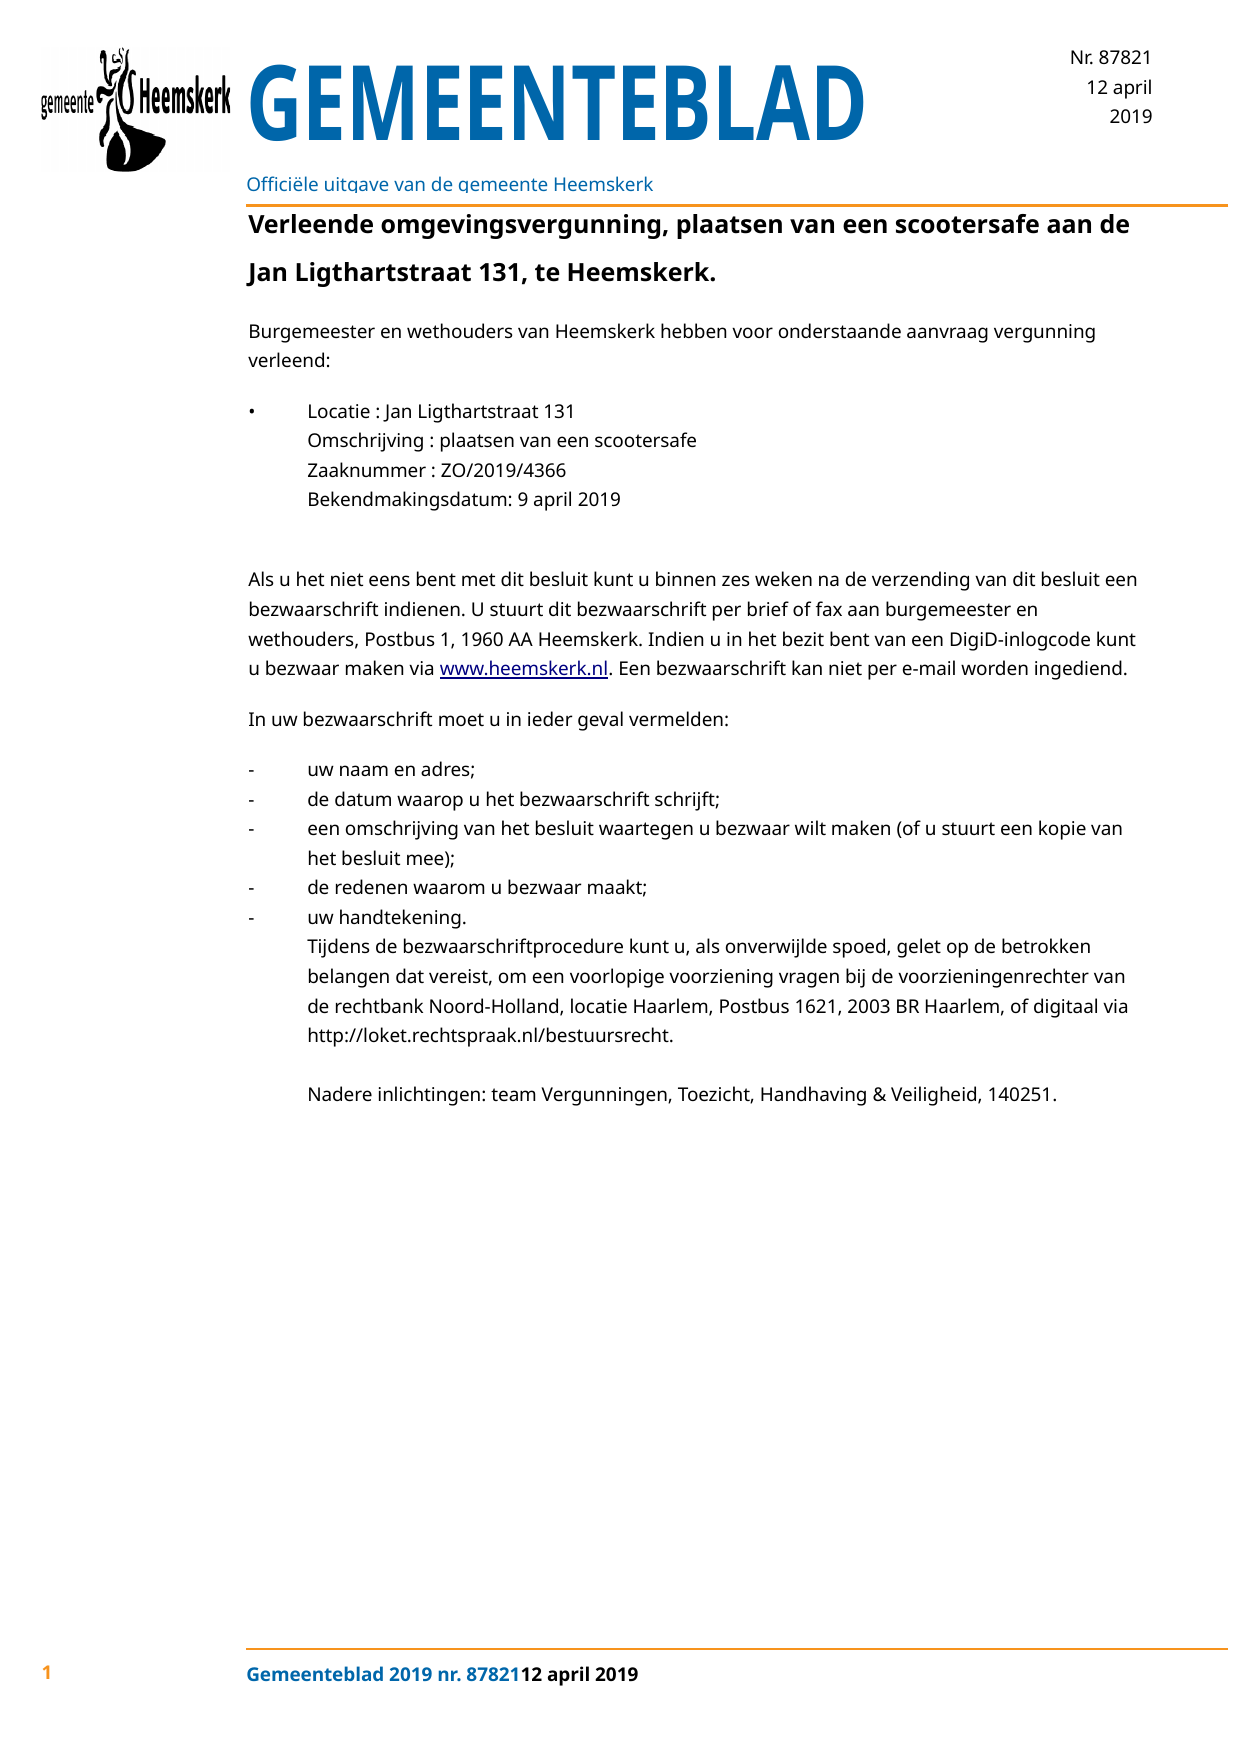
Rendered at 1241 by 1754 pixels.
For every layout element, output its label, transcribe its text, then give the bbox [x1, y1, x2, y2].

text In uw bezwaarschrift moet u in ieder geval vermelden: [248, 706, 1152, 732]
list Bekendmakingsdatum: 9 april 2019 [248, 487, 1152, 512]
text Burgemeester en wethouders van Heemskerk hebben voor onderstaande aanvraag vergunning verleend: [248, 318, 1152, 373]
text Als u het niet eens bent met dit besluit kunt u binnen zes weken na de verzending van dit besluit een bezwaarschrift indienen. U stuurt dit bezwaarschrift per brief of fax aan burgemeester en wethouders, Postbus 1, 1960 AA Heemskerk. Indien u in het bezit bent van een DigiD-inlogcode kunt u bezwaar maken via www.heemskerk.nl. Een bezwaarschrift kan niet per e-mail worden ingediend. [248, 567, 1152, 681]
picture [41, 47, 231, 172]
list de datum waarop u het bezwaarschrift schrijft; [248, 786, 1152, 812]
list Nadere inlichtingen: team Vergunningen, Toezicht, Handhaving & Veiligheid, 140251. [248, 1082, 1152, 1107]
list Omschrijving : plaatsen van een scootersafe [248, 427, 1152, 453]
list uw handtekening. [248, 904, 1152, 930]
list de redenen waarom u bezwaar maakt; [248, 874, 1152, 900]
list een omschrijving van het besluit waartegen u bezwaar wilt maken (of u stuurt een kopie van het besluit mee); [248, 815, 1152, 871]
text Verleende omgevingsvergunning, plaatsen van een scootersafe aan de Jan Ligthartstraat 131, te Heemskerk. [248, 207, 1152, 288]
list uw naam en adres; [248, 756, 1152, 782]
list Zaaknummer : ZO/2019/4366 [248, 457, 1152, 483]
list Locatie : Jan Ligthartstraat 131 [248, 398, 1152, 424]
list Tijdens de bezwaarschriftprocedure kunt u, als onverwijlde spoed, gelet op de betrokken belangen dat vereist, om een voorlopige voorziening vragen bij de voorzieningenrechter van de rechtbank Noord-Holland, locatie Haarlem, Postbus 1621, 2003 BR Haarlem, of digitaal via http://loket.rechtspraak.nl/bestuursrecht. [248, 934, 1152, 1048]
